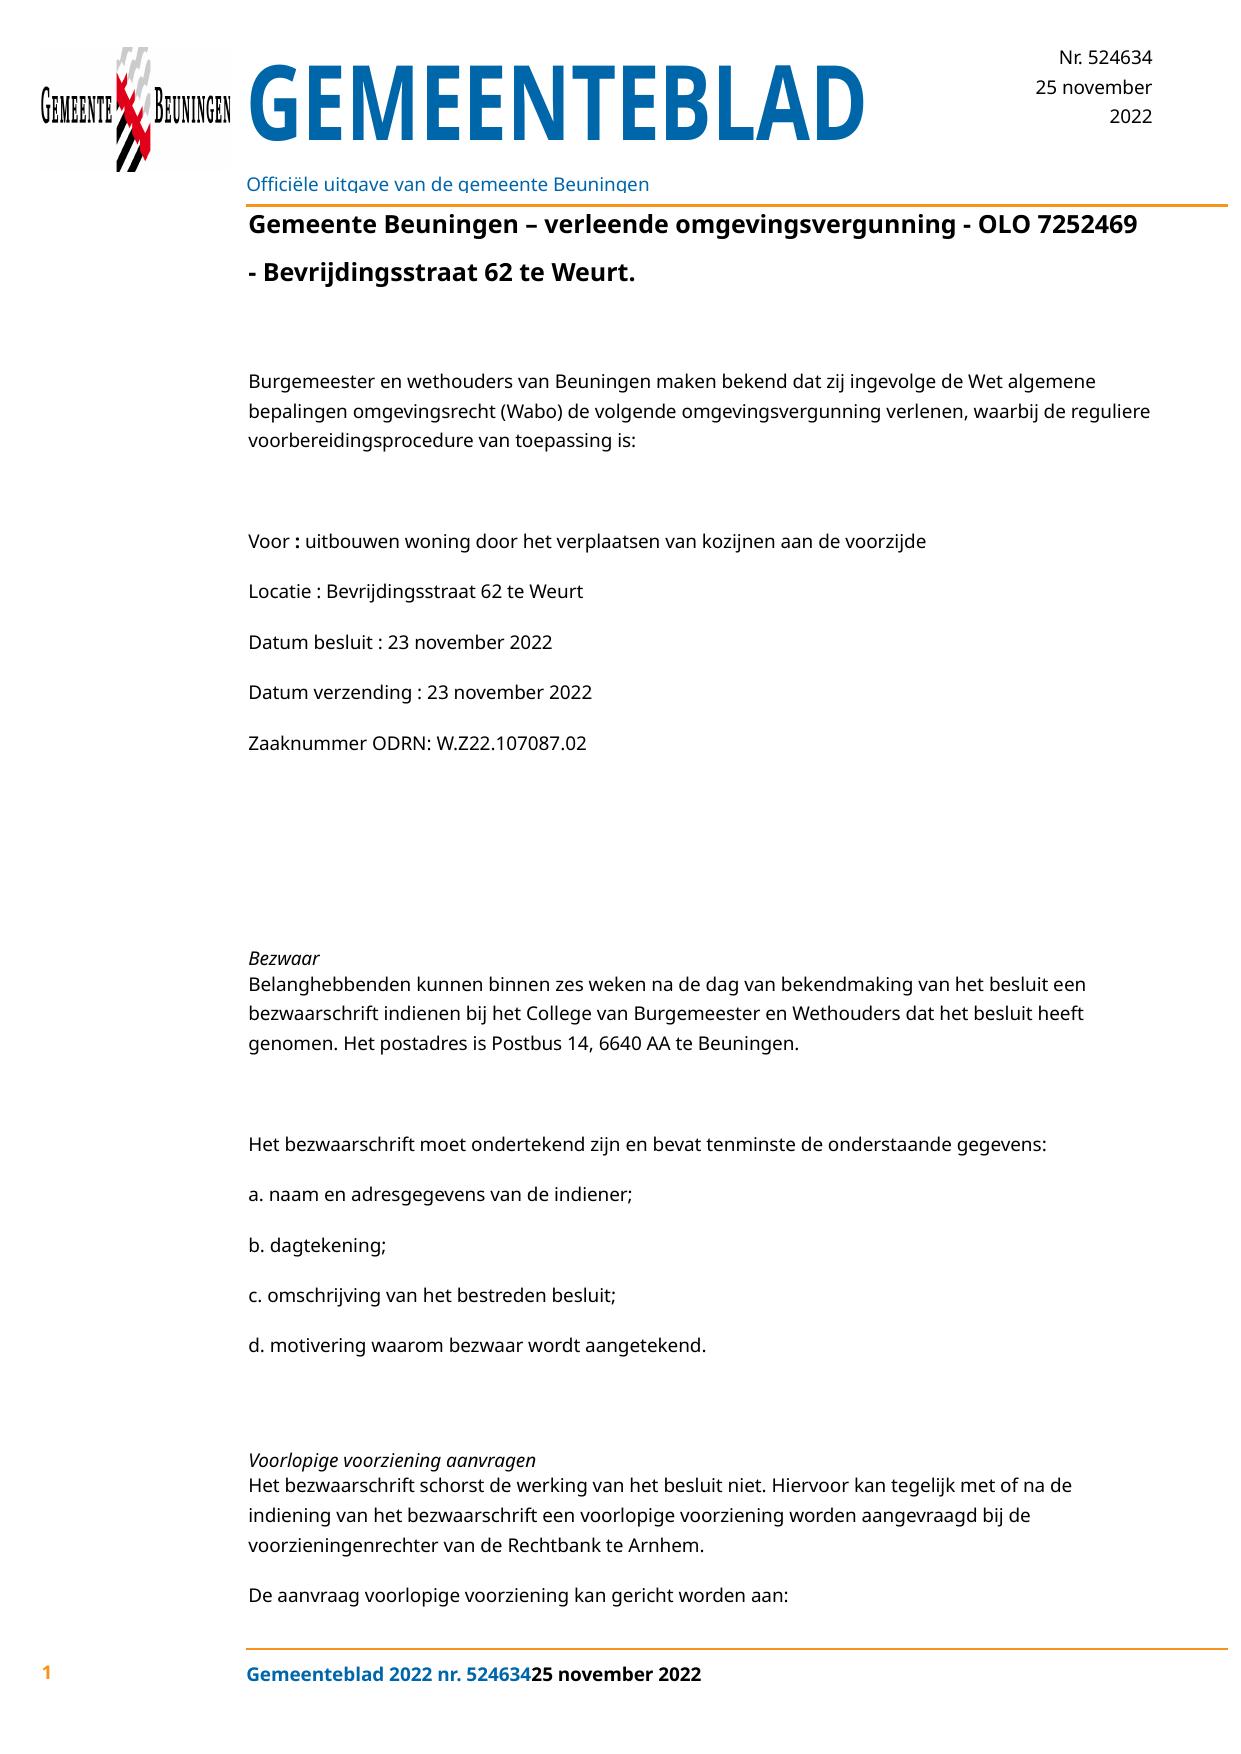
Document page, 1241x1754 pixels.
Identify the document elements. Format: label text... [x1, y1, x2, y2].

text Het bezwaarschrift moet ondertekend zijn en bevat tenminste de onderstaande gegevens: [248, 1131, 1152, 1157]
text Belanghebbenden kunnen binnen zes weken na de dag van bekendmaking van het besluit een bezwaarschrift indienen bij het College van Burgemeester en Wethouders dat het besluit heeft genomen. Het postadres is Postbus 14, 6640 AA te Beuningen. [248, 971, 1152, 1056]
text Locatie : Bevrijdingsstraat 62 te Weurt [248, 579, 1152, 604]
text Het bezwaarschrift schorst de werking van het besluit niet. Hiervoor kan tegelijk met of na de indiening van het bezwaarschrift een voorlopige voorziening worden aangevraagd bij de voorzieningenrechter van de Rechtbank te Arnhem. [248, 1473, 1152, 1558]
text De aanvraag voorlopige voorziening kan gericht worden aan: [248, 1582, 1152, 1608]
text Zaaknummer ODRN: W.Z22.107087.02 [248, 730, 1152, 756]
text Voor : uitbouwen woning door het verplaatsen van kozijnen aan de voorzijde [248, 528, 1152, 554]
text c. omschrijving van het bestreden besluit; [248, 1282, 1152, 1308]
text Bezwaar [248, 945, 1152, 971]
text d. motivering waarom bezwaar wordt aangetekend. [248, 1333, 1152, 1358]
text Voorlopige voorziening aanvragen [248, 1447, 1152, 1473]
text Datum besluit : 23 november 2022 [248, 629, 1152, 655]
text Burgemeester en wethouders van Beuningen maken bekend dat zij ingevolge de Wet algemene bepalingen omgevingsrecht (Wabo) de volgende omgevingsvergunning verlenen, waarbij de reguliere voorbereidingsprocedure van toepassing is: [248, 368, 1152, 453]
text b. dagtekening; [248, 1232, 1152, 1257]
text Datum verzending : 23 november 2022 [248, 679, 1152, 705]
text a. naam en adresgegevens van de indiener; [248, 1181, 1152, 1207]
text Gemeente Beuningen – verleende omgevingsvergunning - OLO 7252469 - Bevrijdingsstraat 62 te Weurt. [248, 207, 1152, 288]
picture [41, 47, 231, 172]
